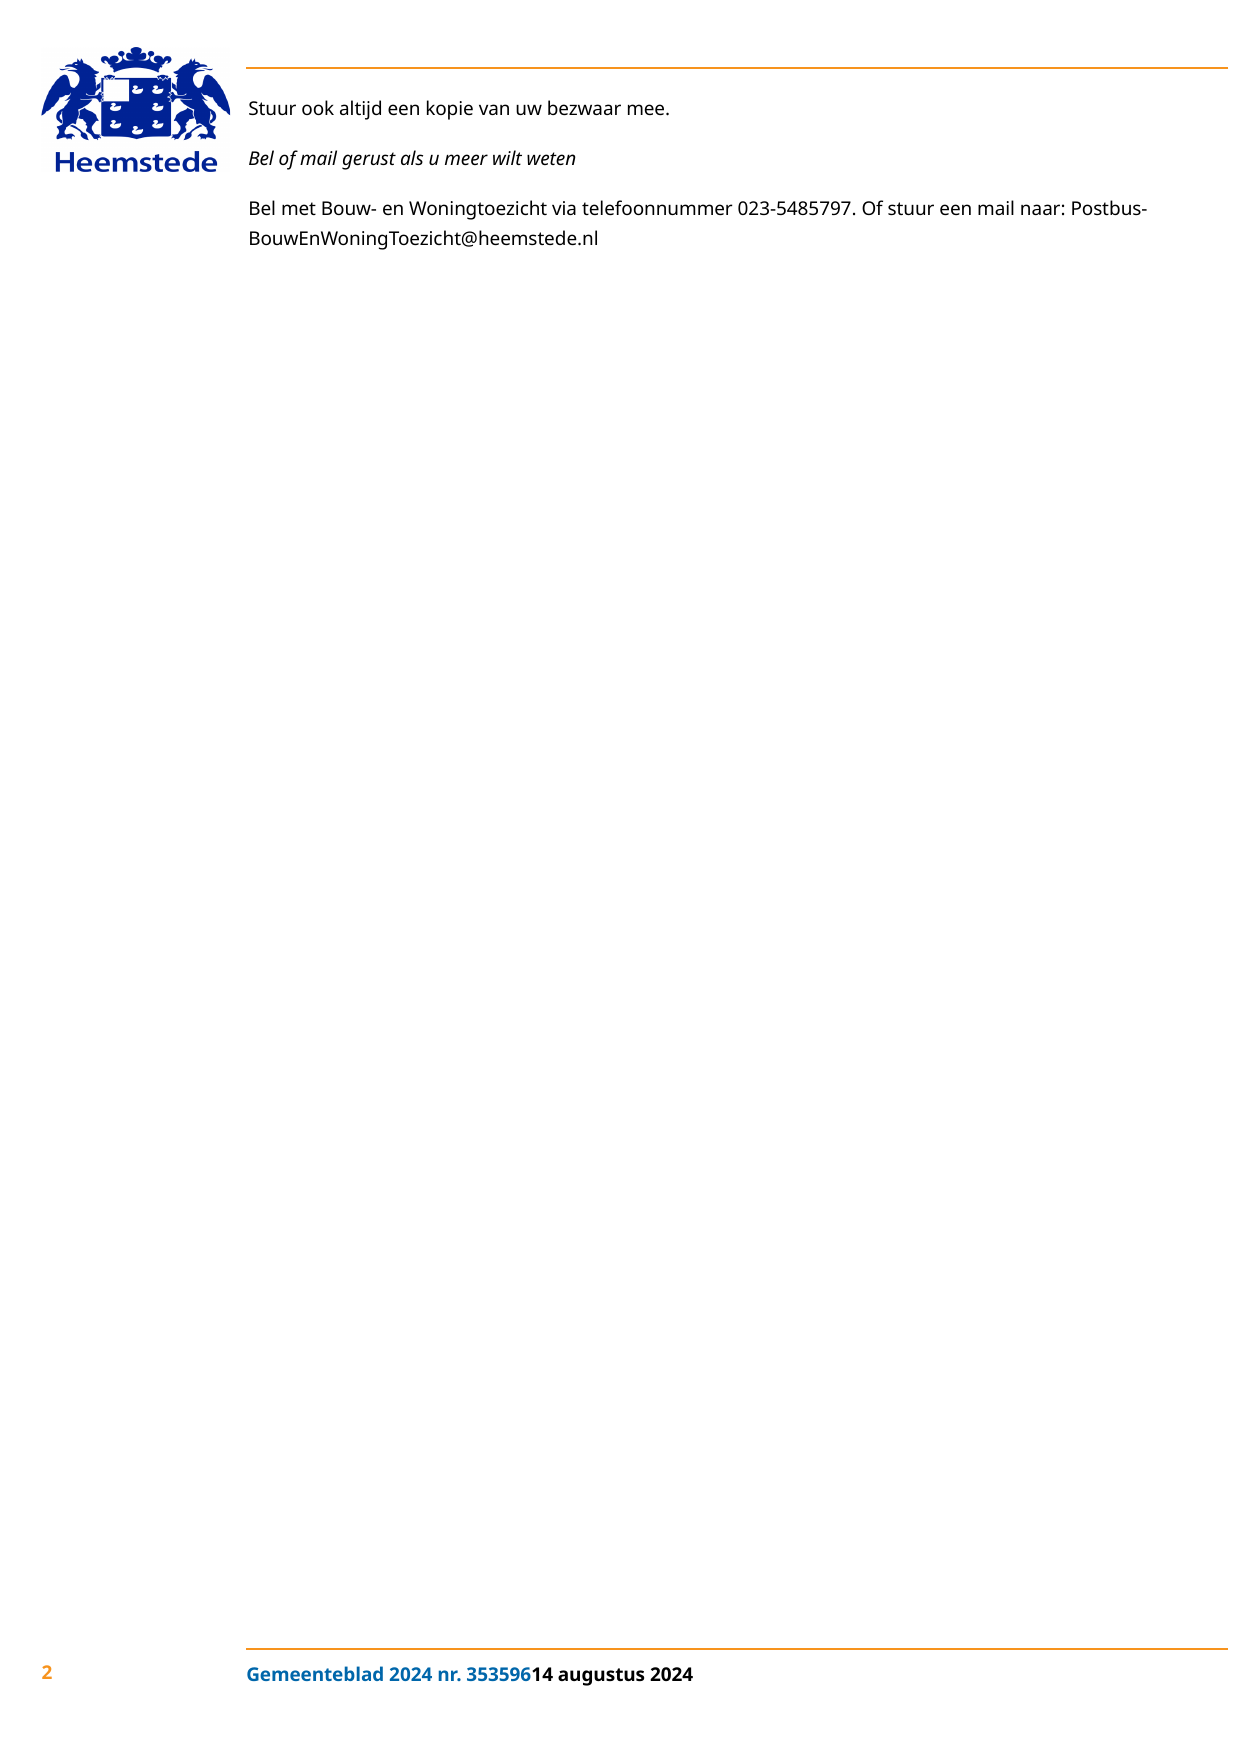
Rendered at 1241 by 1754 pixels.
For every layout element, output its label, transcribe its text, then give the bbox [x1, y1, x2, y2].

text Stuur ook altijd een kopie van uw bezwaar mee. [248, 95, 1152, 121]
text Bel met Bouw- en Woningtoezicht via telefoonnummer 023-5485797. Of stuur een mail naar: Postbus-BouwEnWoningToezicht@heemstede.nl [248, 196, 1152, 251]
picture [41, 47, 231, 172]
text Bel of mail gerust als u meer wilt weten [248, 145, 1152, 171]
